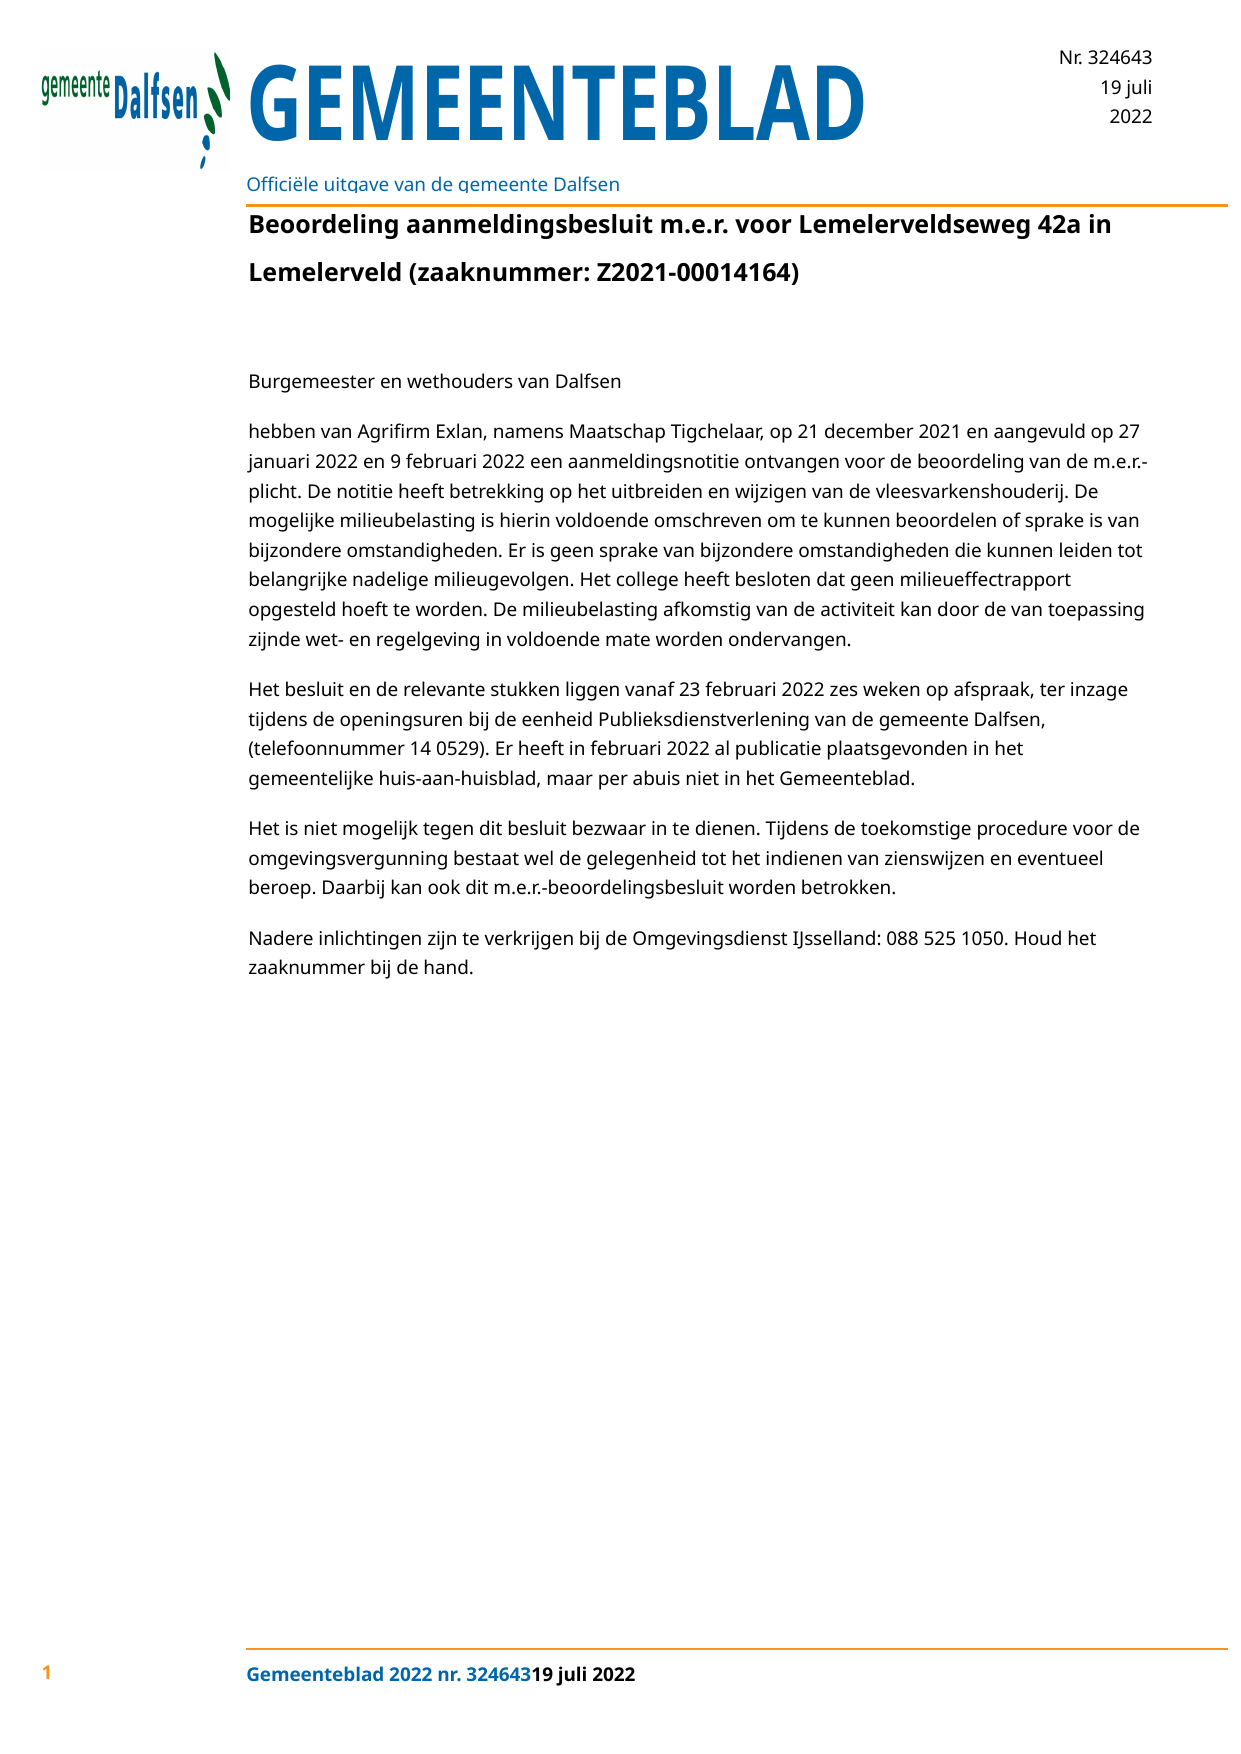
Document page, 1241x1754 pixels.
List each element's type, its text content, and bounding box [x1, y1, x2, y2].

text Het is niet mogelijk tegen dit besluit bezwaar in te dienen. Tijdens de toekomstige procedure voor de omgevingsvergunning bestaat wel de gelegenheid tot het indienen van zienswijzen en eventueel beroep. Daarbij kan ook dit m.e.r.-beoordelingsbesluit worden betrokken. [248, 815, 1152, 900]
text Het besluit en de relevante stukken liggen vanaf 23 februari 2022 zes weken op afspraak, ter inzage tijdens de openingsuren bij de eenheid Publieksdienstverlening van de gemeente Dalfsen, (telefoonnummer 14 0529). Er heeft in februari 2022 al publicatie plaatsgevonden in het gemeentelijke huis-aan-huisblad, maar per abuis niet in het Gemeenteblad. [248, 676, 1152, 791]
picture [41, 47, 231, 172]
text hebben van Agrifirm Exlan, namens Maatschap Tigchelaar, op 21 december 2021 en aangevuld op 27 januari 2022 en 9 februari 2022 een aanmeldingsnotitie ontvangen voor de beoordeling van de m.e.r.-plicht. De notitie heeft betrekking op het uitbreiden en wijzigen van de vleesvarkenshouderij. De mogelijke milieubelasting is hierin voldoende omschreven om te kunnen beoordelen of sprake is van bijzondere omstandigheden. Er is geen sprake van bijzondere omstandigheden die kunnen leiden tot belangrijke nadelige milieugevolgen. Het college heeft besloten dat geen milieueffectrapport opgesteld hoeft te worden. De milieubelasting afkomstig van de activiteit kan door de van toepassing zijnde wet- en regelgeving in voldoende mate worden ondervangen. [248, 419, 1152, 652]
text Burgemeester en wethouders van Dalfsen [248, 368, 1152, 394]
text Beoordeling aanmeldingsbesluit m.e.r. voor Lemelerveldseweg 42a in Lemelerveld (zaaknummer: Z2021-00014164) [248, 207, 1152, 288]
text Nadere inlichtingen zijn te verkrijgen bij de Omgevingsdienst IJsselland: 088 525 1050. Houd het zaaknummer bij de hand. [248, 925, 1152, 980]
